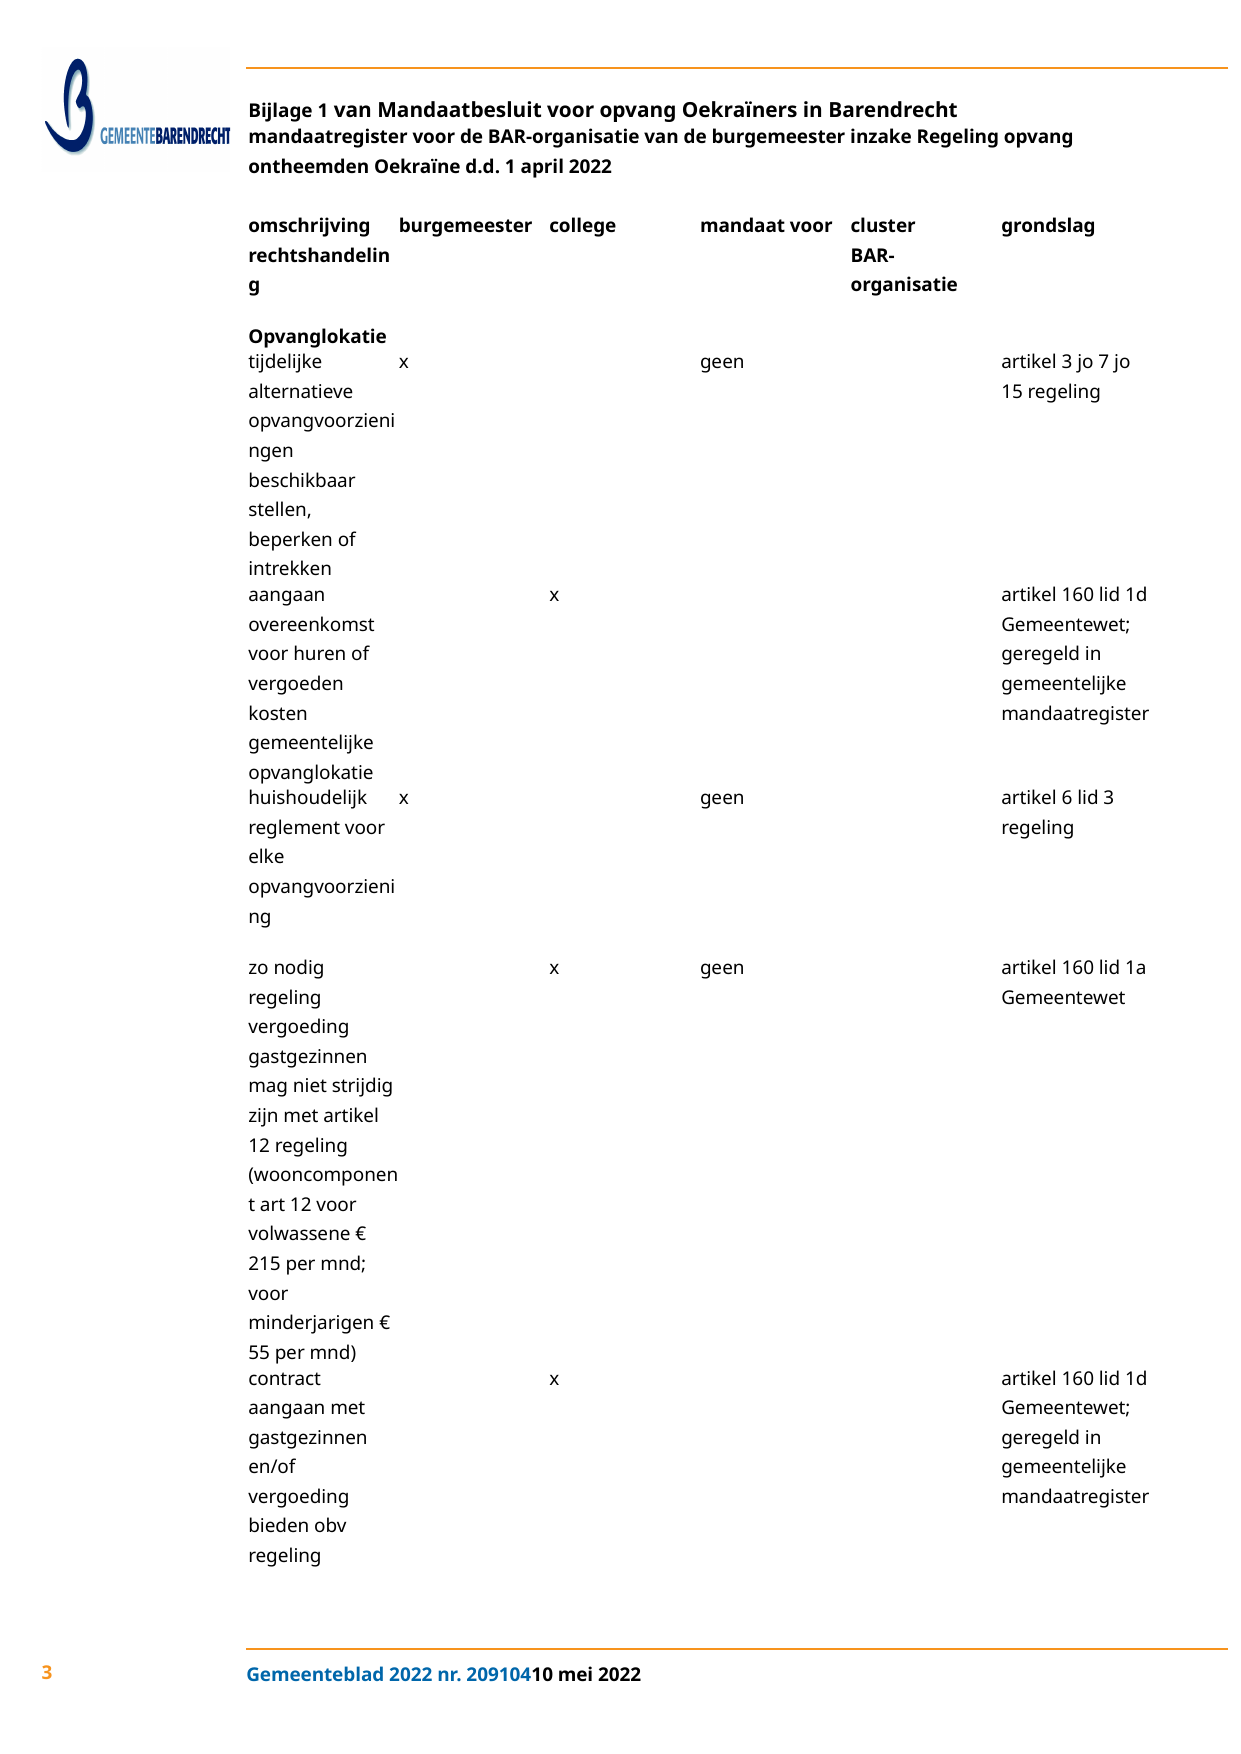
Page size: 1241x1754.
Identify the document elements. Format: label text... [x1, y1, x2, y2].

table_cell [850, 1568, 1001, 1594]
table_cell [850, 349, 1001, 581]
table_cell [1001, 297, 1152, 323]
table_cell [850, 297, 1001, 323]
table_cell x [549, 954, 700, 1365]
text mandaatregister voor de BAR-organisatie van de burgemeester inzake Regeling opvang ontheemden Oekraïne d.d. 1 april 2022 [248, 123, 1152, 179]
table_cell [1001, 929, 1152, 954]
table_cell [549, 323, 700, 348]
table_cell artikel 160 lid 1a Gemeentewet [1001, 954, 1152, 1365]
table_cell [850, 323, 1001, 348]
table_cell [549, 297, 700, 323]
table_cell [549, 929, 700, 954]
table_cell [399, 1568, 549, 1594]
table_cell x [399, 349, 549, 581]
table_cell [850, 785, 1001, 929]
table_header college [549, 212, 700, 297]
table_cell [700, 1568, 850, 1594]
table_cell zo nodig regeling vergoeding gastgezinnen mag niet strijdig zijn met artikel 12 regeling (wooncomponent art 12 voor volwassene € 215 per mnd; voor minderjarigen € 55 per mnd) [248, 954, 398, 1365]
table_cell geen [700, 954, 850, 1365]
table_cell [700, 581, 850, 784]
table_header cluster BAR-organisatie [850, 212, 1001, 297]
table_cell [248, 1568, 398, 1594]
table_cell [850, 954, 1001, 1365]
table_cell artikel 6 lid 3 regeling [1001, 785, 1152, 929]
table_cell [700, 929, 850, 954]
table_cell [399, 323, 549, 348]
picture [41, 47, 231, 172]
text Bijlage 1 van Mandaatbesluit voor opvang Oekraïners in Barendrecht [248, 95, 1152, 123]
table_cell [248, 929, 398, 954]
table_cell [399, 929, 549, 954]
table_cell huishoudelijk reglement voor elke opvangvoorziening [248, 785, 398, 929]
table_cell [549, 785, 700, 929]
table_header grondslag [1001, 212, 1152, 297]
table_cell [850, 929, 1001, 954]
table_cell aangaan overeenkomst voor huren of vergoeden kosten gemeentelijke opvanglokatie [248, 581, 398, 784]
table_cell geen [700, 785, 850, 929]
table_cell [850, 1365, 1001, 1568]
table_cell geen [700, 349, 850, 581]
table_cell x [399, 785, 549, 929]
table_cell [700, 323, 850, 348]
table_cell [700, 297, 850, 323]
table_cell tijdelijke alternatieve opvangvoorzieningen beschikbaar stellen, beperken of intrekken [248, 349, 398, 581]
table_cell [700, 1365, 850, 1568]
table_cell [399, 1365, 549, 1568]
table_cell [399, 954, 549, 1365]
table_header omschrijving rechtshandeling [248, 212, 398, 297]
table_cell [850, 581, 1001, 784]
table_cell contract aangaan met gastgezinnen en/of vergoeding bieden obv regeling [248, 1365, 398, 1568]
table_cell [549, 1568, 700, 1594]
table_cell [1001, 323, 1152, 348]
table_header mandaat voor [700, 212, 850, 297]
table_header burgemeester [399, 212, 549, 297]
table_cell artikel 160 lid 1d Gemeentewet; geregeld in gemeentelijke mandaatregister [1001, 1365, 1152, 1568]
table_cell x [549, 1365, 700, 1568]
table_cell x [549, 581, 700, 784]
table_cell [399, 581, 549, 784]
table_cell artikel 160 lid 1d Gemeentewet; geregeld in gemeentelijke mandaatregister [1001, 581, 1152, 784]
table_cell artikel 3 jo 7 jo 15 regeling [1001, 349, 1152, 581]
table_cell Opvanglokatie [248, 323, 398, 348]
table_cell [549, 349, 700, 581]
table_cell [248, 297, 398, 323]
table_cell [399, 297, 549, 323]
table_cell [1001, 1568, 1152, 1594]
